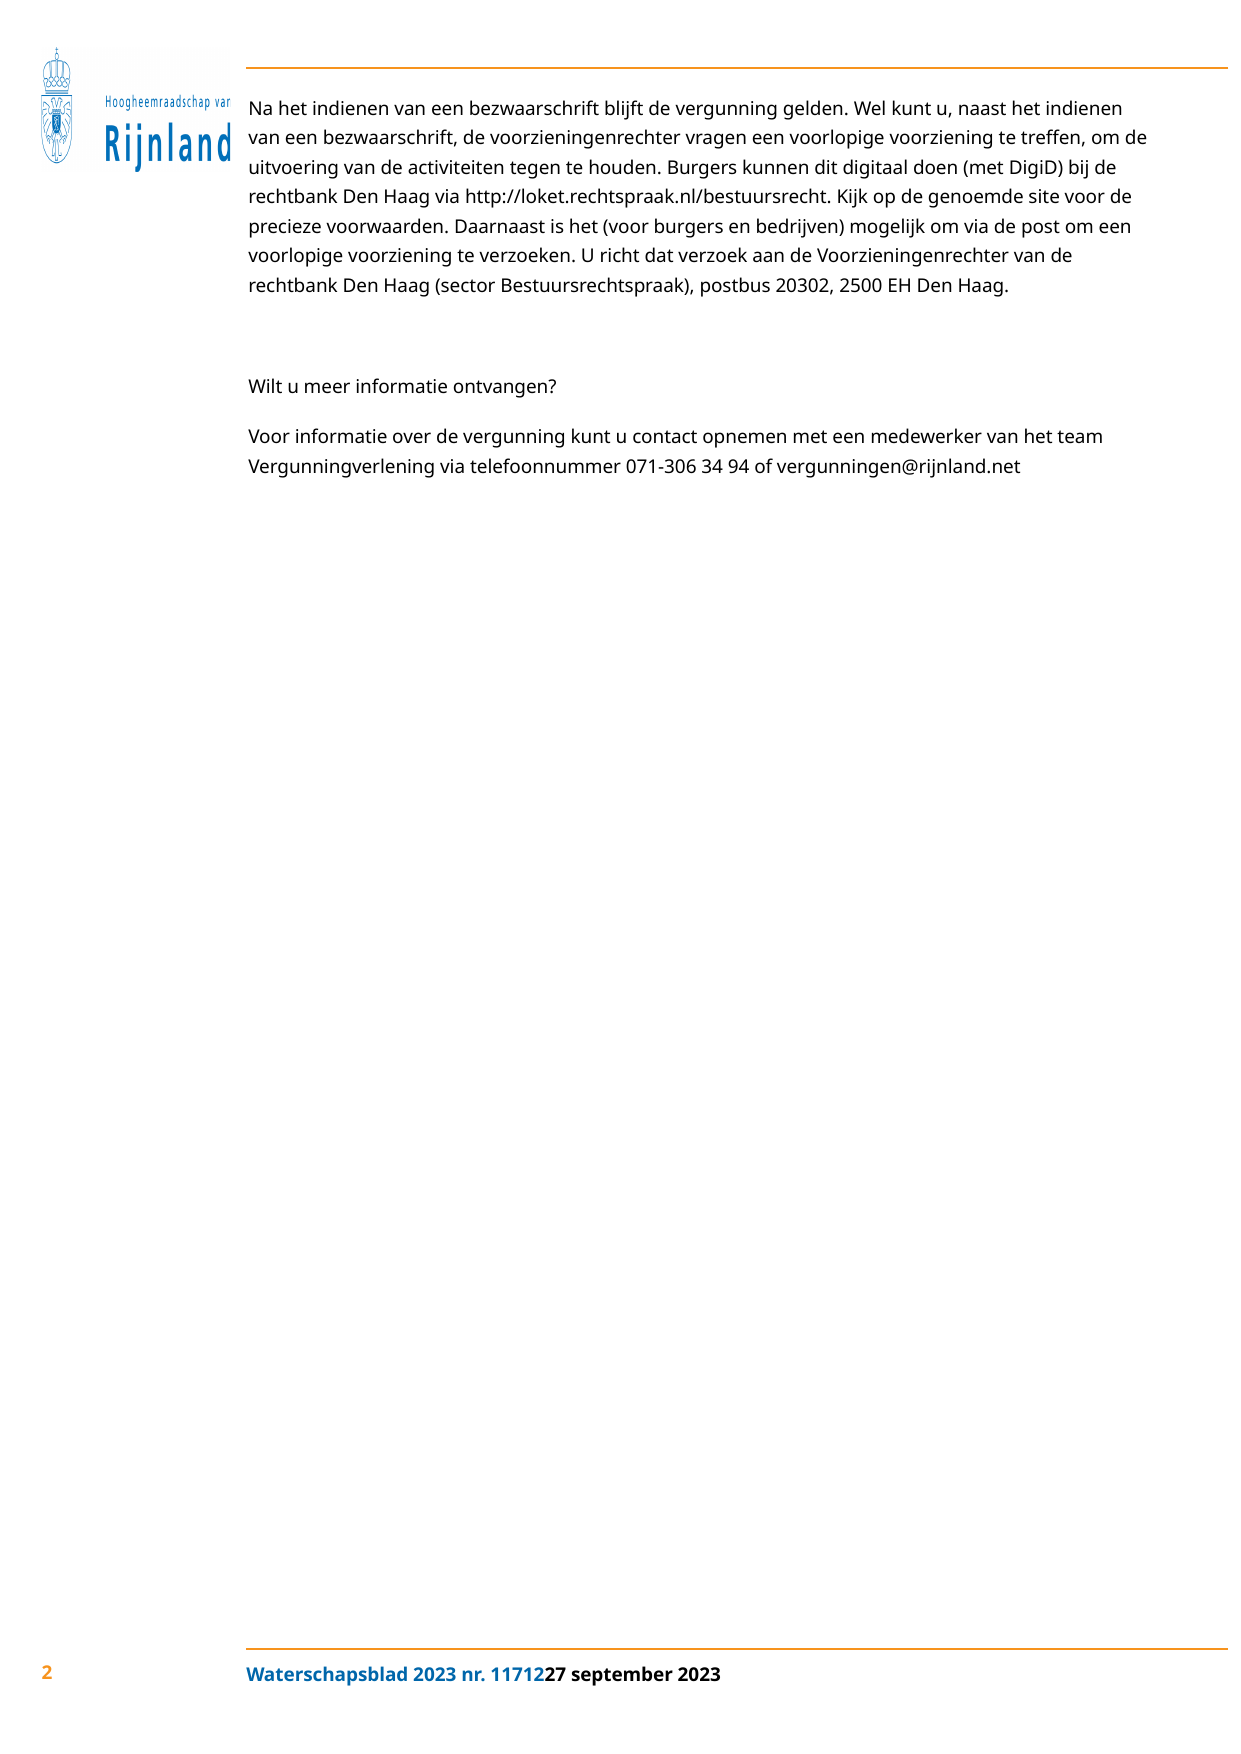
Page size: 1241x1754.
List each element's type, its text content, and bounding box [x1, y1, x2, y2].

text Na het indienen van een bezwaarschrift blijft de vergunning gelden. Wel kunt u, naast het indienen van een bezwaarschrift, de voorzieningenrechter vragen een voorlopige voorziening te treffen, om de uitvoering van de activiteiten tegen te houden. Burgers kunnen dit digitaal doen (met DigiD) bij de rechtbank Den Haag via http://loket.rechtspraak.nl/bestuursrecht. Kijk op de genoemde site voor de precieze voorwaarden. Daarnaast is het (voor burgers en bedrijven) mogelijk om via de post om een voorlopige voorziening te verzoeken. U richt dat verzoek aan de Voorzieningenrechter van de rechtbank Den Haag (sector Bestuursrechtspraak), postbus 20302, 2500 EH Den Haag. [248, 95, 1152, 298]
text Wilt u meer informatie ontvangen? [248, 373, 1152, 399]
picture [41, 47, 231, 172]
text Voor informatie over de vergunning kunt u contact opnemen met een medewerker van het team Vergunningverlening via telefoonnummer 071-306 34 94 of vergunningen@rijnland.net [248, 423, 1152, 479]
